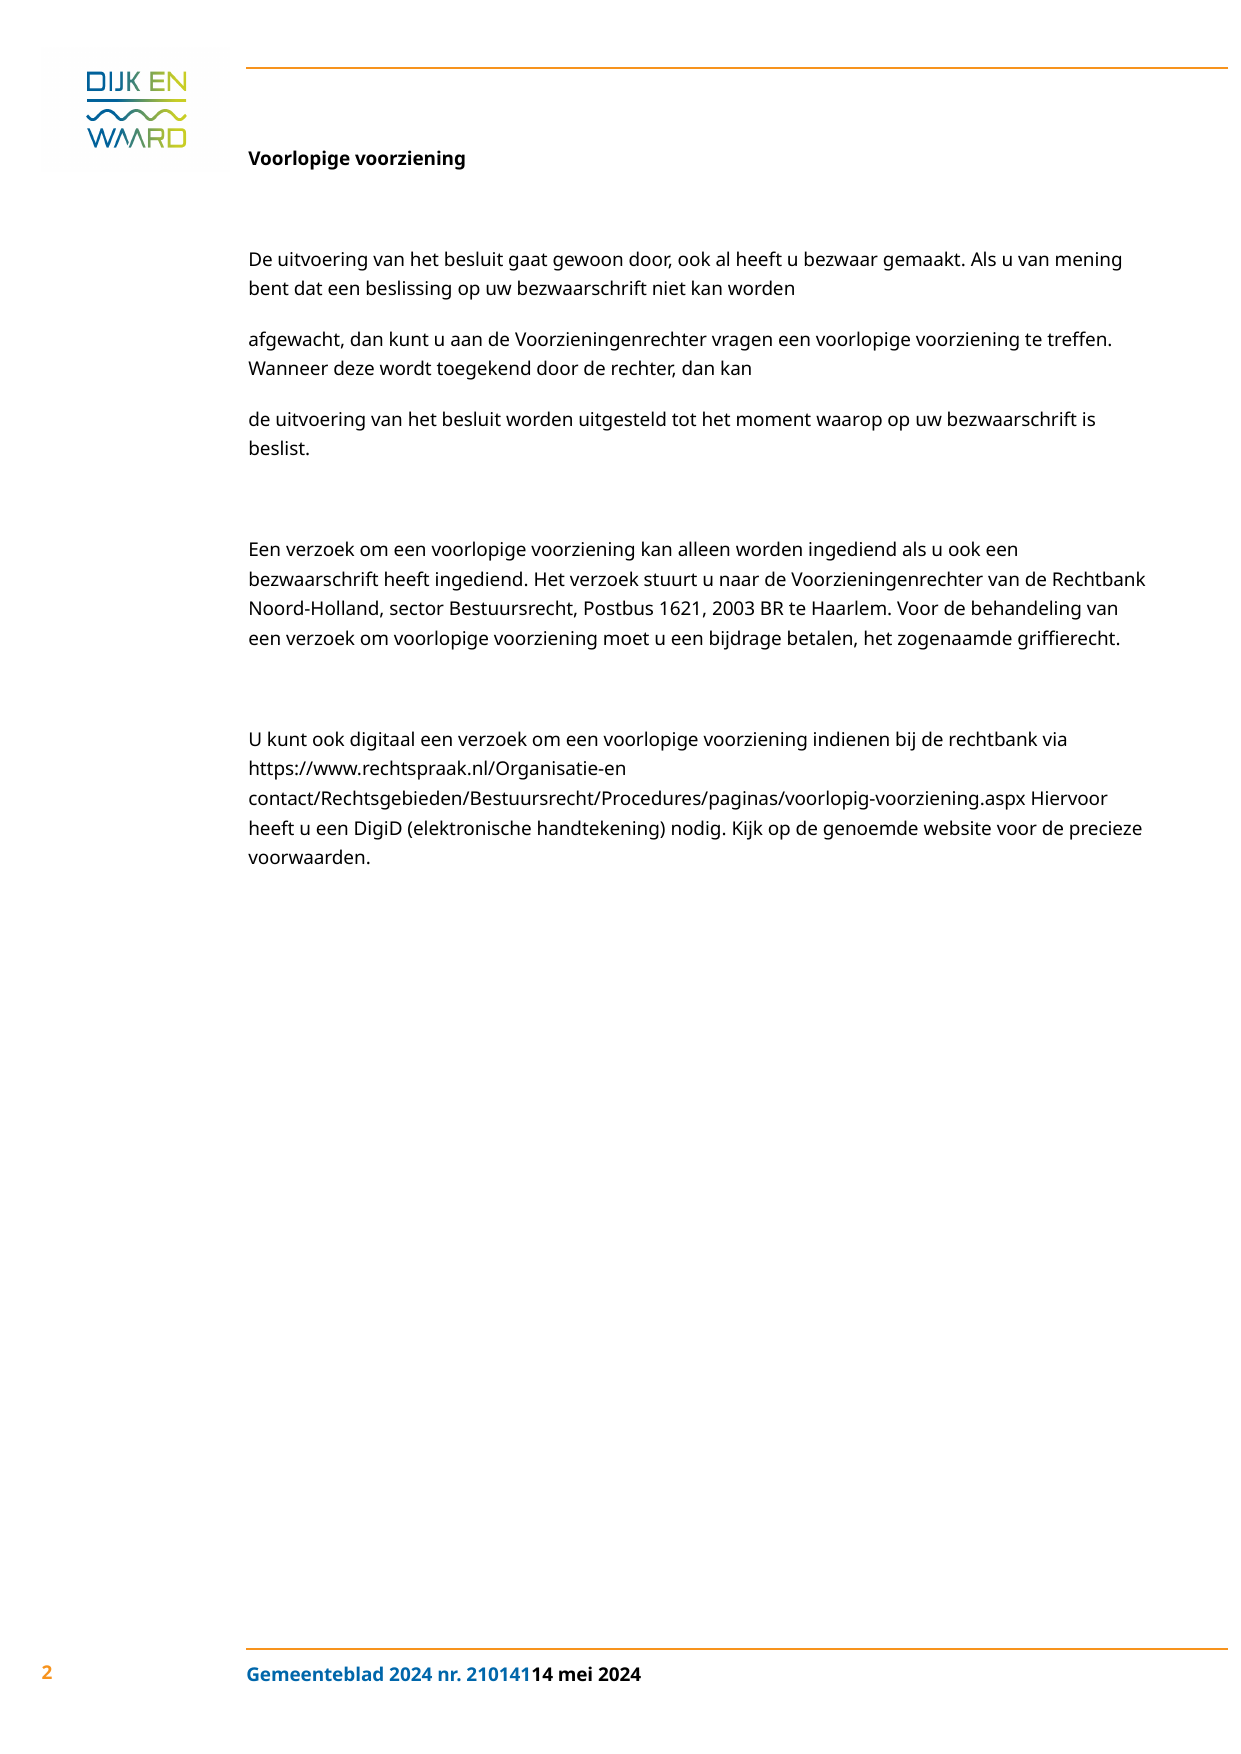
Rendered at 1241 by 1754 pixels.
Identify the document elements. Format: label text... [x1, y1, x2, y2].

text U kunt ook digitaal een verzoek om een voorlopige voorziening indienen bij de rechtbank via https://www.rechtspraak.nl/Organisatie-en contact/Rechtsgebieden/Bestuursrecht/Procedures/paginas/voorlopig-voorziening.aspx Hiervoor heeft u een DigiD (elektronische handtekening) nodig. Kijk op de genoemde website voor de precieze voorwaarden. [248, 726, 1152, 870]
text De uitvoering van het besluit gaat gewoon door, ook al heeft u bezwaar gemaakt. Als u van mening bent dat een beslissing op uw bezwaarschrift niet kan worden [248, 246, 1152, 301]
text Voorlopige voorziening [248, 145, 1152, 171]
text afgewacht, dan kunt u aan de Voorzieningenrechter vragen een voorlopige voorziening te treffen. Wanneer deze wordt toegekend door de rechter, dan kan [248, 326, 1152, 381]
text Een verzoek om een voorlopige voorziening kan alleen worden ingediend als u ook een bezwaarschrift heeft ingediend. Het verzoek stuurt u naar de Voorzieningenrechter van de Rechtbank Noord-Holland, sector Bestuursrecht, Postbus 1621, 2003 BR te Haarlem. Voor de behandeling van een verzoek om voorlopige voorziening moet u een bijdrage betalen, het zogenaamde griffierecht. [248, 536, 1152, 651]
text de uitvoering van het besluit worden uitgesteld tot het moment waarop op uw bezwaarschrift is beslist. [248, 406, 1152, 461]
picture [41, 47, 231, 172]
